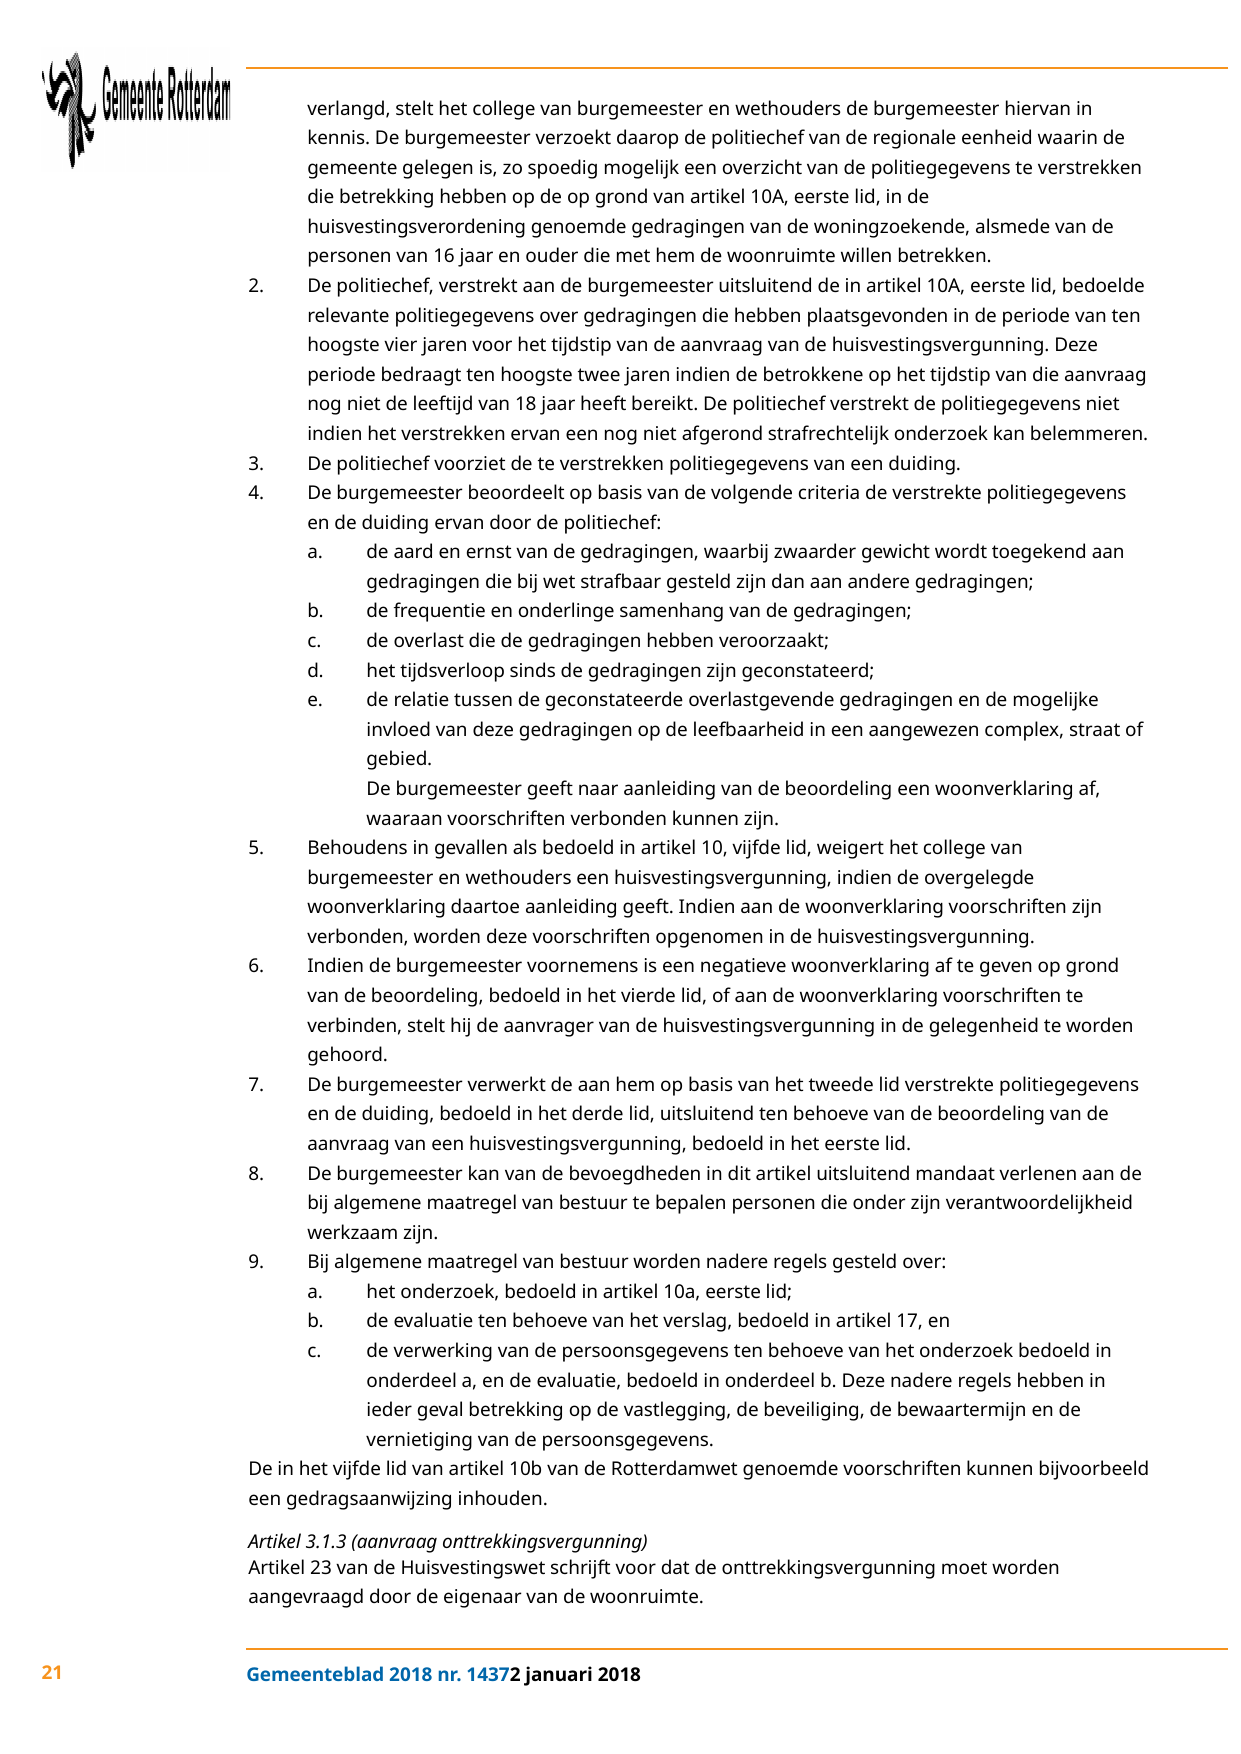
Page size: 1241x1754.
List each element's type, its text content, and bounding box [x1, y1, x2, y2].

list Bij algemene maatregel van bestuur worden nadere regels gesteld over: [248, 1248, 1152, 1274]
list de overlast die de gedragingen hebben veroorzaakt; [307, 627, 1152, 653]
list Behoudens in gevallen als bedoeld in artikel 10, vijfde lid, weigert het college van burgemeester en wethouders een huisvestingsvergunning, indien de overgelegde woonverklaring daartoe aanleiding geeft. Indien aan de woonverklaring voorschriften zijn verbonden, worden deze voorschriften opgenomen in de huisvestingsvergunning. [248, 834, 1152, 949]
list de verwerking van de persoonsgegevens ten behoeve van het onderzoek bedoeld in onderdeel a, en de evaluatie, bedoeld in onderdeel b. Deze nadere regels hebben in ieder geval betrekking op de vastlegging, de beveiliging, de bewaartermijn en de vernietiging van de persoonsgegevens. [307, 1337, 1152, 1452]
list De burgemeester geeft naar aanleiding van de beoordeling een woonverklaring af, waaraan voorschriften verbonden kunnen zijn. [307, 775, 1152, 831]
list verlangd, stelt het college van burgemeester en wethouders de burgemeester hiervan in kennis. De burgemeester verzoekt daarop de politiechef van de regionale eenheid waarin de gemeente gelegen is, zo spoedig mogelijk een overzicht van de politiegegevens te verstrekken die betrekking hebben op de op grond van artikel 10A, eerste lid, in de huisvestingsverordening genoemde gedragingen van de woningzoekende, alsmede van de personen van 16 jaar en ouder die met hem de woonruimte willen betrekken. [248, 95, 1152, 268]
list De politiechef voorziet de te verstrekken politiegegevens van een duiding. [248, 450, 1152, 476]
picture [41, 47, 231, 172]
list De burgemeester beoordeelt op basis van de volgende criteria de verstrekte politiegegevens en de duiding ervan door de politiechef: [248, 479, 1152, 535]
list de relatie tussen de geconstateerde overlastgevende gedragingen en de mogelijke invloed van deze gedragingen op de leefbaarheid in een aangewezen complex, straat of gebied. [307, 686, 1152, 771]
list De burgemeester verwerkt de aan hem op basis van het tweede lid verstrekte politiegegevens en de duiding, bedoeld in het derde lid, uitsluitend ten behoeve van de beoordeling van de aanvraag van een huisvestingsvergunning, bedoeld in het eerste lid. [248, 1071, 1152, 1156]
text De in het vijfde lid van artikel 10b van de Rotterdamwet genoemde voorschriften kunnen bijvoorbeeld een gedragsaanwijzing inhouden. [248, 1456, 1152, 1511]
list De politiechef, verstrekt aan de burgemeester uitsluitend de in artikel 10A, eerste lid, bedoelde relevante politiegegevens over gedragingen die hebben plaatsgevonden in de periode van ten hoogste vier jaren voor het tijdstip van de aanvraag van de huisvestingsvergunning. Deze periode bedraagt ten hoogste twee jaren indien de betrokkene op het tijdstip van die aanvraag nog niet de leeftijd van 18 jaar heeft bereikt. De politiechef verstrekt de politiegegevens niet indien het verstrekken ervan een nog niet afgerond strafrechtelijk onderzoek kan belemmeren. [248, 272, 1152, 446]
list De burgemeester kan van de bevoegdheden in dit artikel uitsluitend mandaat verlenen aan de bij algemene maatregel van bestuur te bepalen personen die onder zijn verantwoordelijkheid werkzaam zijn. [248, 1160, 1152, 1245]
list de aard en ernst van de gedragingen, waarbij zwaarder gewicht wordt toegekend aan gedragingen die bij wet strafbaar gesteld zijn dan aan andere gedragingen; [307, 538, 1152, 594]
list Indien de burgemeester voornemens is een negatieve woonverklaring af te geven op grond van de beoordeling, bedoeld in het vierde lid, of aan de woonverklaring voorschriften te verbinden, stelt hij de aanvrager van de huisvestingsvergunning in de gelegenheid te worden gehoord. [248, 953, 1152, 1067]
list het onderzoek, bedoeld in artikel 10a, eerste lid; [307, 1278, 1152, 1304]
text Artikel 23 van de Huisvestingswet schrijft voor dat de onttrekkingsvergunning moet worden aangevraagd door de eigenaar van de woonruimte. [248, 1554, 1152, 1609]
list de evaluatie ten behoeve van het verslag, bedoeld in artikel 17, en [307, 1308, 1152, 1333]
text Artikel 3.1.3 (aanvraag onttrekkingsvergunning) [248, 1528, 1152, 1554]
list de frequentie en onderlinge samenhang van de gedragingen; [307, 598, 1152, 623]
list het tijdsverloop sinds de gedragingen zijn geconstateerd; [307, 657, 1152, 683]
